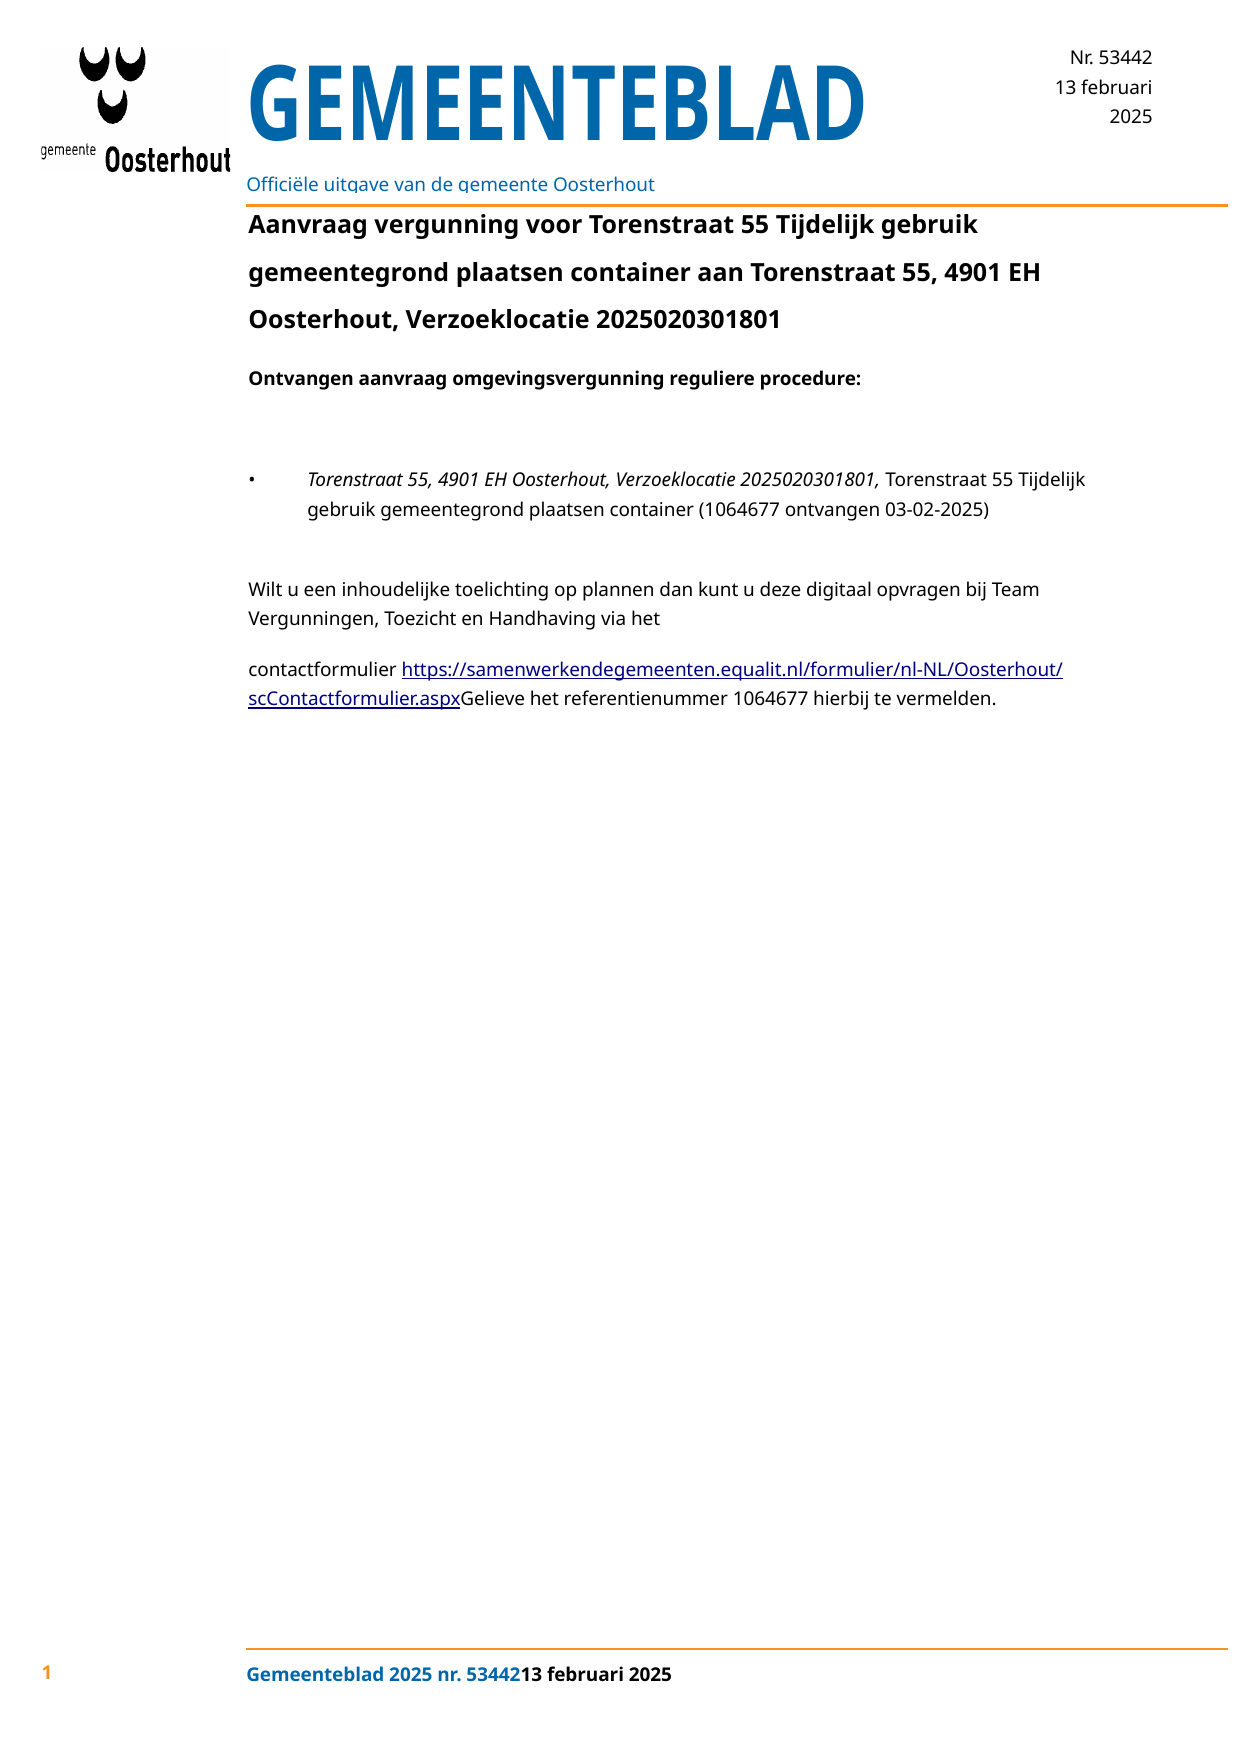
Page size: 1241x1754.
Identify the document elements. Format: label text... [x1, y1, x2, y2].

text Wilt u een inhoudelijke toelichting op plannen dan kunt u deze digitaal opvragen bij Team Vergunningen, Toezicht en Handhaving via het [248, 576, 1152, 631]
text Aanvraag vergunning voor Torenstraat 55 Tijdelijk gebruik gemeentegrond plaatsen container aan Torenstraat 55, 4901 EH Oosterhout, Verzoeklocatie 2025020301801 [248, 207, 1152, 336]
text contactformulier https://samenwerkendegemeenten.equalit.nl/formulier/nl-NL/Oosterhout/scContactformulier.aspxGelieve het referentienummer 1064677 hierbij te vermelden. [248, 656, 1152, 711]
text Ontvangen aanvraag omgevingsvergunning reguliere procedure: [248, 366, 1152, 391]
list Torenstraat 55, 4901 EH Oosterhout, Verzoeklocatie 2025020301801, Torenstraat 55 Tijdelijk gebruik gemeentegrond plaatsen container (1064677 ontvangen 03-02-2025) [248, 466, 1152, 522]
picture [41, 47, 231, 172]
